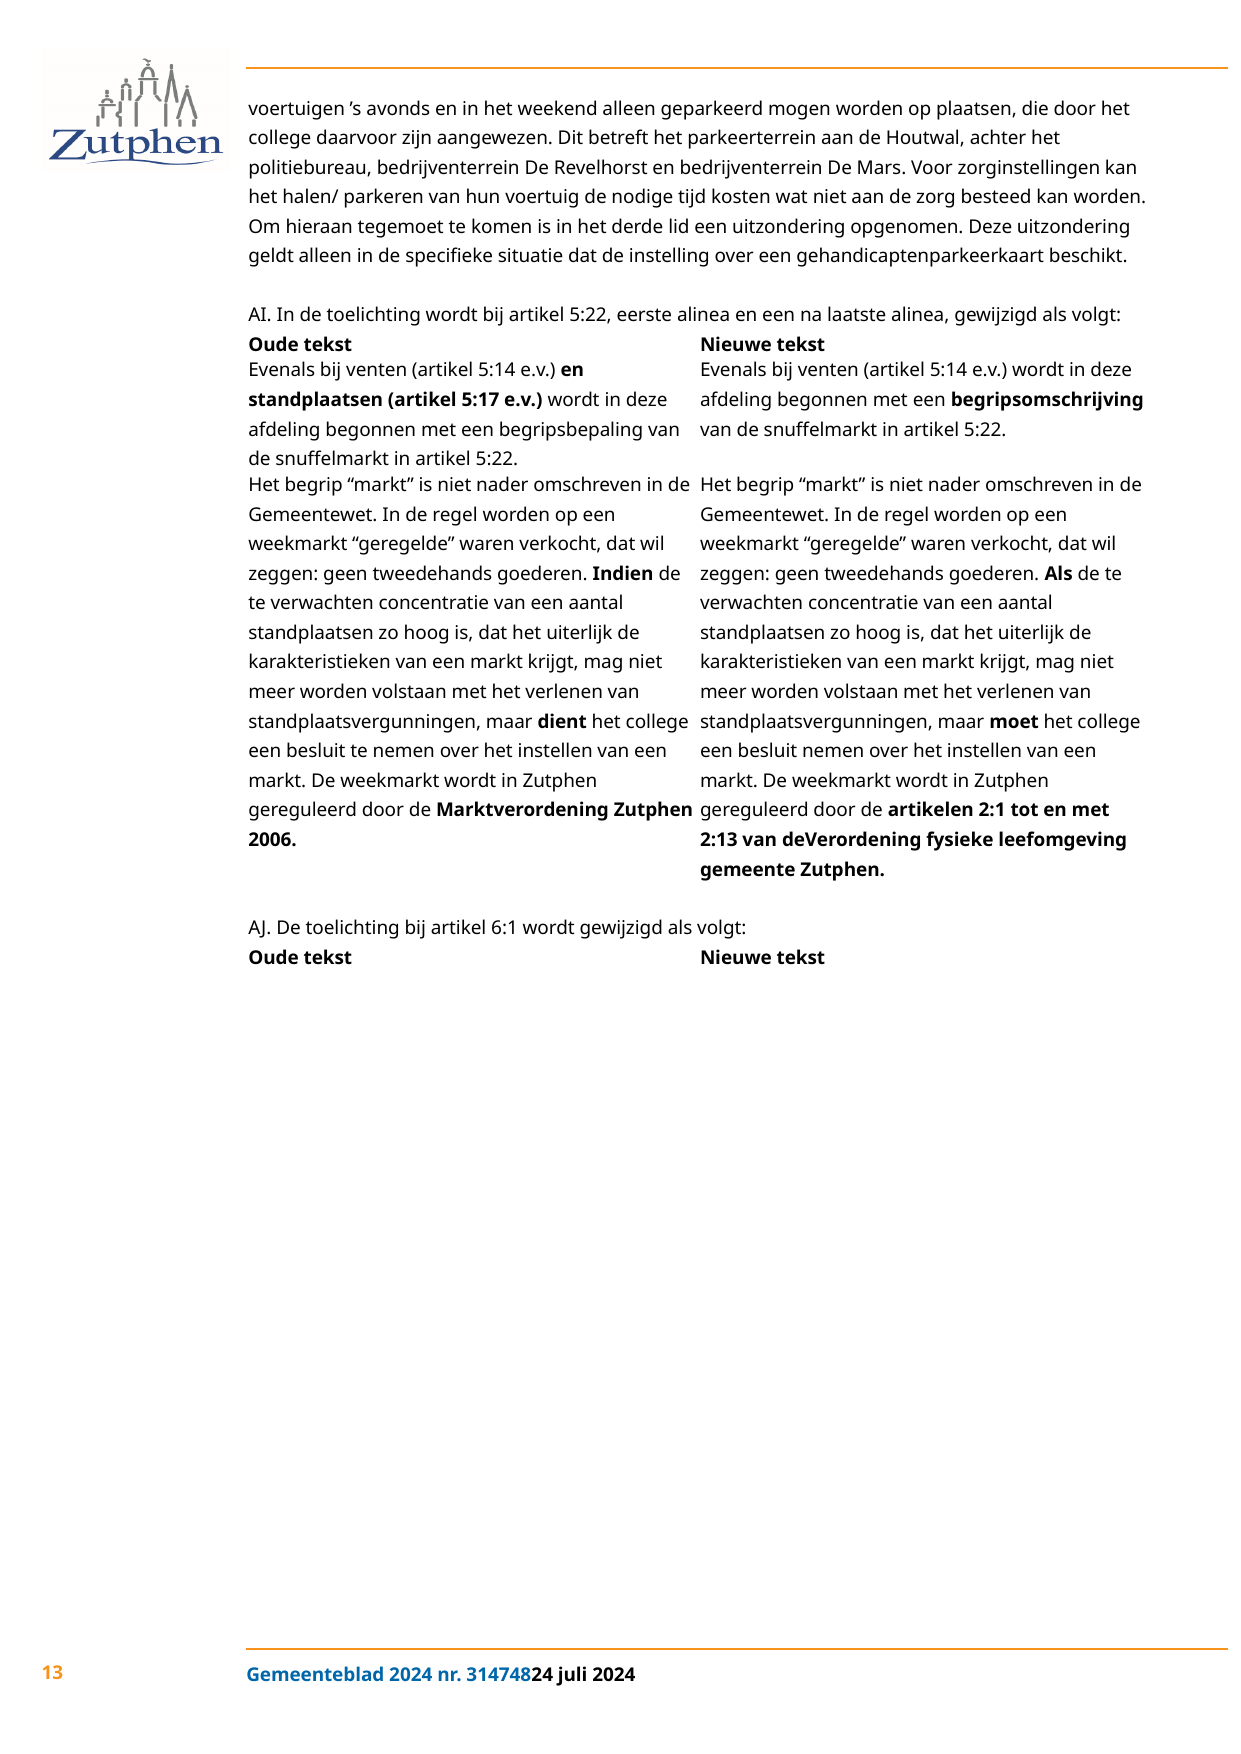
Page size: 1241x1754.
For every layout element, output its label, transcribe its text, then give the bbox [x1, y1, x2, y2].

table_cell Evenals bij venten (artikel 5:14 e.v.) en standplaatsen (artikel 5:17 e.v.) wordt in deze afdeling begonnen met een begripsbepaling van de snuffelmarkt in artikel 5:22. [248, 357, 700, 471]
table_header Nieuwe tekst [700, 331, 1152, 357]
table_cell Het begrip “markt” is niet nader omschreven in de Gemeentewet. In de regel worden op een weekmarkt “geregelde” waren verkocht, dat wil zeggen: geen tweedehands goederen. Indien de te verwachten concentratie van een aantal standplaatsen zo hoog is, dat het uiterlijk de karakteristieken van een markt krijgt, mag niet meer worden volstaan met het verlenen van standplaatsvergunningen, maar dient het college een besluit te nemen over het instellen van een markt. De weekmarkt wordt in Zutphen gereguleerd door de Marktverordening Zutphen 2006. [248, 471, 700, 881]
table_cell Evenals bij venten (artikel 5:14 e.v.) wordt in deze afdeling begonnen met een begripsomschrijving van de snuffelmarkt in artikel 5:22. [700, 357, 1152, 471]
table_header Oude tekst [248, 944, 700, 970]
table_cell voertuigen ’s avonds en in het weekend alleen geparkeerd mogen worden op plaatsen, die door het college daarvoor zijn aangewezen. Dit betreft het parkeerterrein aan de Houtwal, achter het politiebureau, bedrijventerrein De Revelhorst en bedrijventerrein De Mars. Voor zorginstellingen kan het halen/ parkeren van hun voertuig de nodige tijd kosten wat niet aan de zorg besteed kan worden. Om hieraan tegemoet te komen is in het derde lid een uitzondering opgenomen. Deze uitzondering geldt alleen in de specifieke situatie dat de instelling over een gehandicaptenparkeerkaart beschikt. [248, 95, 1152, 268]
table_header Nieuwe tekst [700, 944, 1152, 970]
text AJ. De toelichting bij artikel 6:1 wordt gewijzigd als volgt: [248, 914, 1152, 940]
table_cell Het begrip “markt” is niet nader omschreven in de Gemeentewet. In de regel worden op een weekmarkt “geregelde” waren verkocht, dat wil zeggen: geen tweedehands goederen. Als de te verwachten concentratie van een aantal standplaatsen zo hoog is, dat het uiterlijk de karakteristieken van een markt krijgt, mag niet meer worden volstaan met het verlenen van standplaatsvergunningen, maar moet het college een besluit nemen over het instellen van een markt. De weekmarkt wordt in Zutphen gereguleerd door de artikelen 2:1 tot en met 2:13 van deVerordening fysieke leefomgeving gemeente Zutphen. [700, 471, 1152, 881]
table_header Oude tekst [248, 331, 700, 357]
picture [41, 47, 231, 172]
text AI. In de toelichting wordt bij artikel 5:22, eerste alinea en een na laatste alinea, gewijzigd als volgt: [248, 301, 1152, 327]
